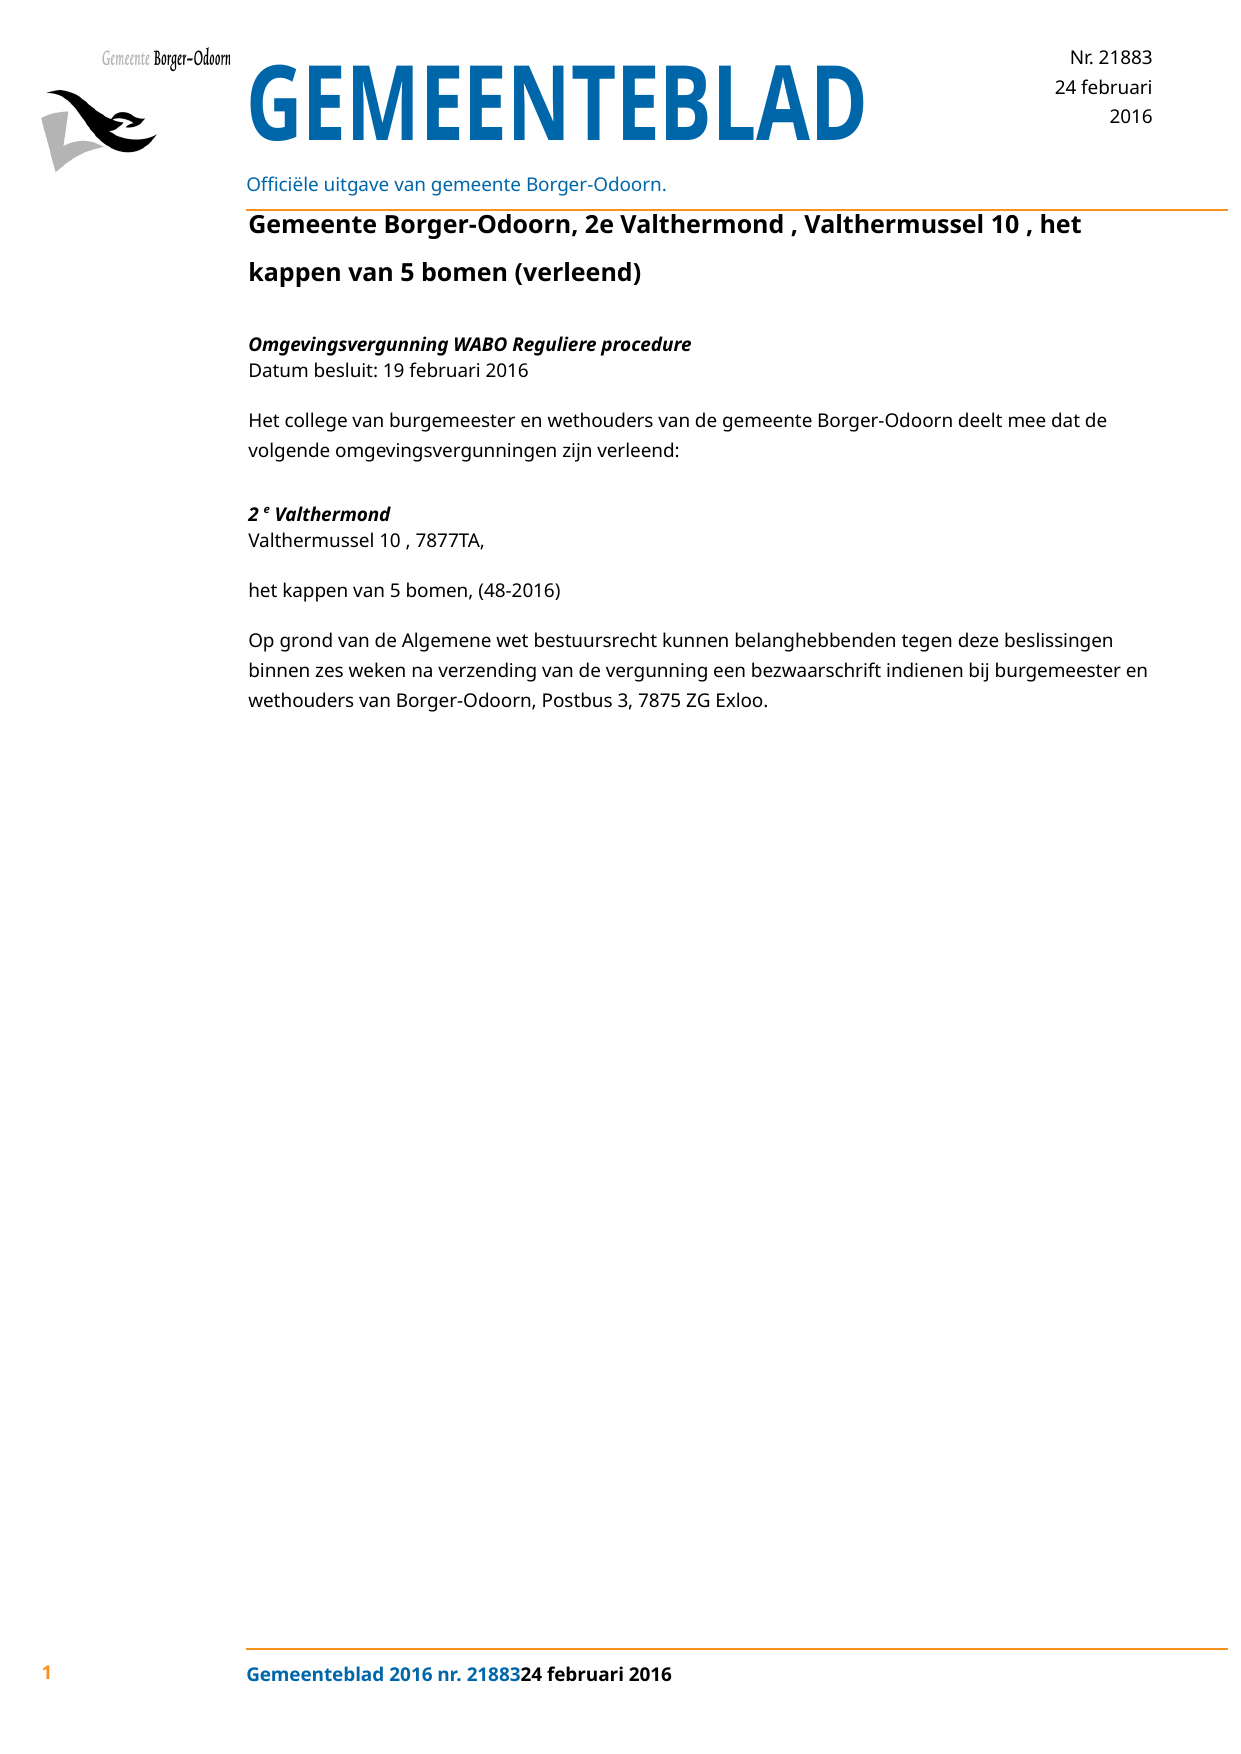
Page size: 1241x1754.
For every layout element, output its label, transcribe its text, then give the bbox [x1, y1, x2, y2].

text het kappen van 5 bomen, (48-2016) [248, 577, 1152, 603]
text Datum besluit: 19 februari 2016 [248, 357, 1152, 383]
text Valthermussel 10 , 7877TA, [248, 527, 1152, 553]
picture [41, 47, 231, 172]
text Het college van burgemeester en wethouders van de gemeente Borger-Odoorn deelt mee dat de volgende omgevingsvergunningen zijn verleend: [248, 408, 1152, 463]
text Gemeente Borger-Odoorn, 2e Valthermond , Valthermussel 10 , het kappen van 5 bomen (verleend) [248, 211, 1152, 288]
text Omgevingsvergunning WABO Reguliere procedure [248, 331, 1152, 357]
text 2 e Valthermond [248, 501, 1152, 527]
text Op grond van de Algemene wet bestuursrecht kunnen belanghebbenden tegen deze beslissingen binnen zes weken na verzending van de vergunning een bezwaarschrift indienen bij burgemeester en wethouders van Borger-Odoorn, Postbus 3, 7875 ZG Exloo. [248, 628, 1152, 713]
